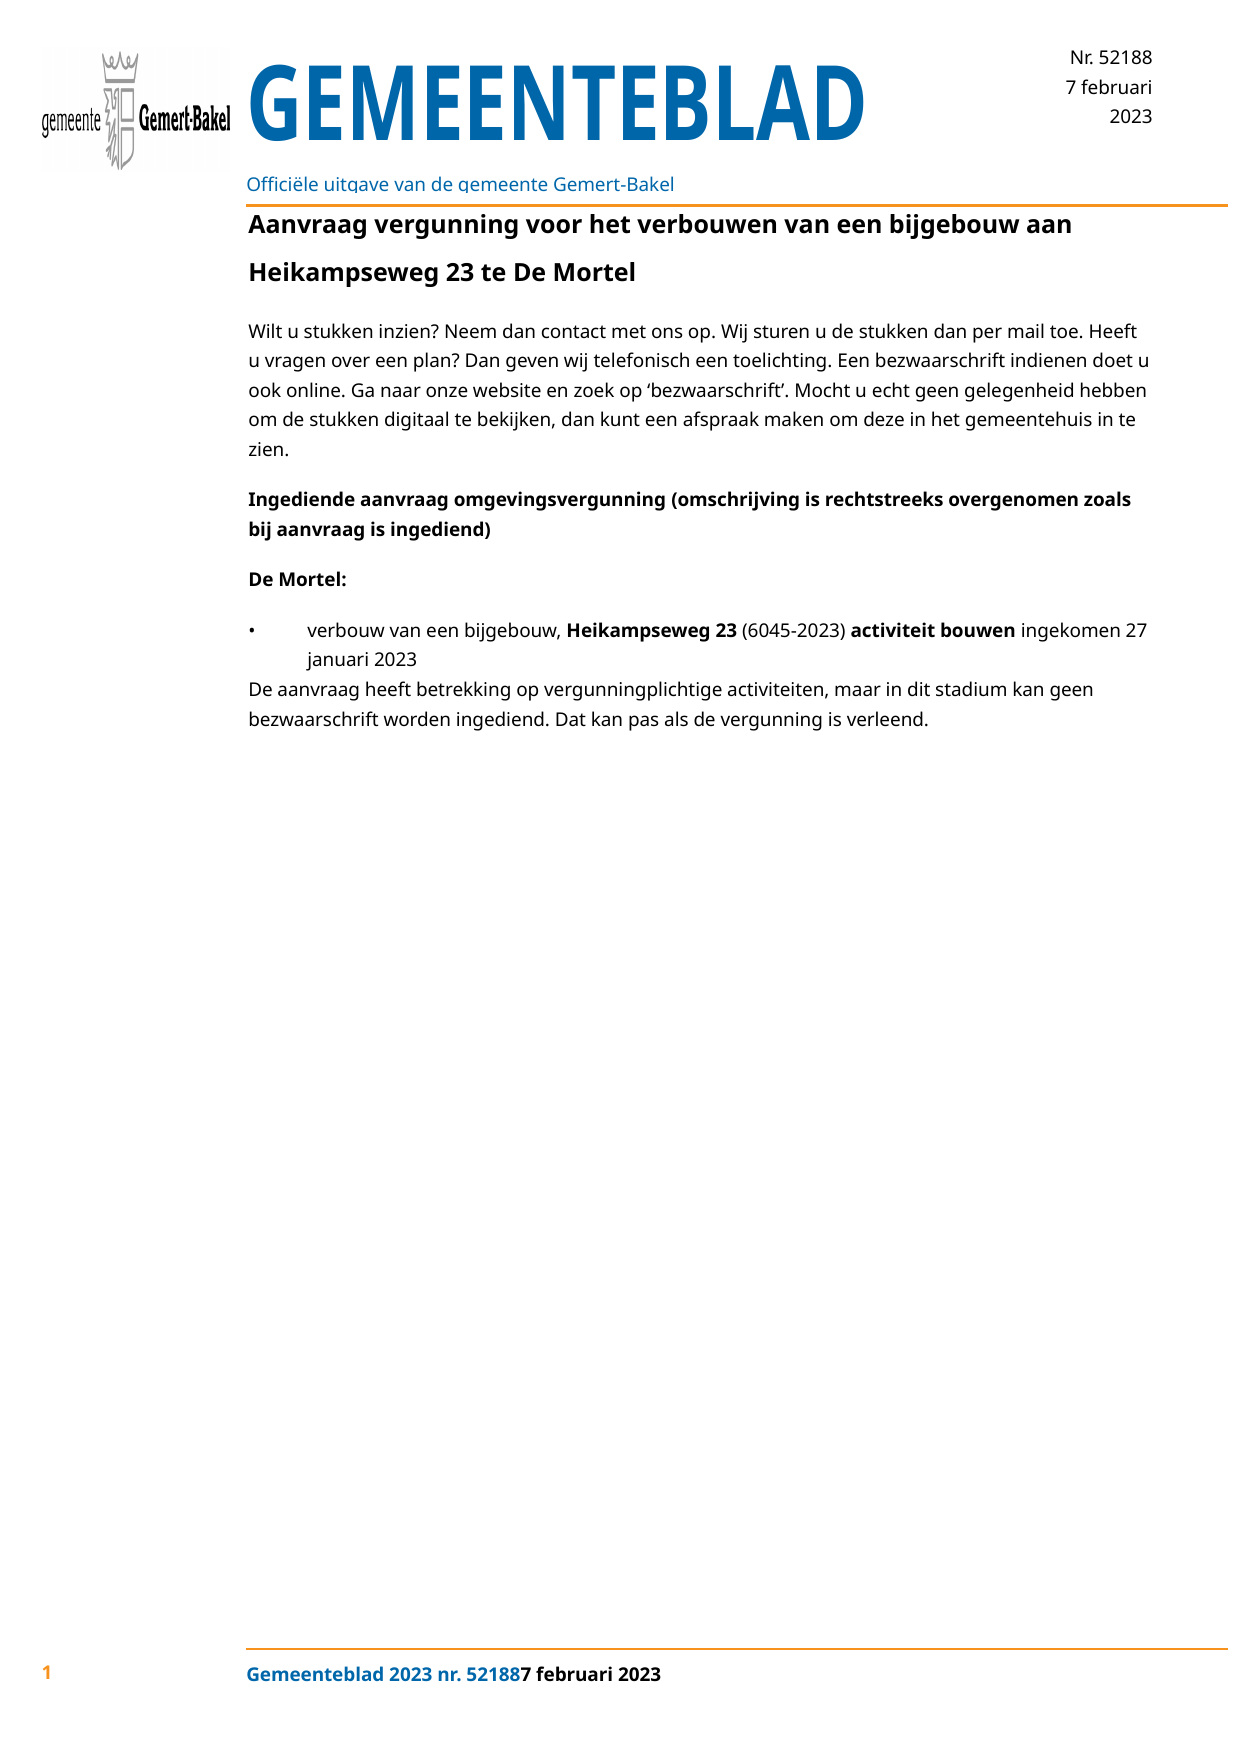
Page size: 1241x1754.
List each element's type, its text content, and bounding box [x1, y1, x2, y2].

picture [41, 47, 231, 172]
text De aanvraag heeft betrekking op vergunningplichtige activiteiten, maar in dit stadium kan geen bezwaarschrift worden ingediend. Dat kan pas als de vergunning is verleend. [248, 676, 1152, 732]
list verbouw van een bijgebouw, Heikampseweg 23 (6045-2023) activiteit bouwen ingekomen 27 januari 2023 [248, 617, 1152, 672]
text Ingediende aanvraag omgevingsvergunning (omschrijving is rechtstreeks overgenomen zoals bij aanvraag is ingediend) [248, 487, 1152, 542]
text Aanvraag vergunning voor het verbouwen van een bijgebouw aan Heikampseweg 23 te De Mortel [248, 207, 1152, 288]
text Wilt u stukken inzien? Neem dan contact met ons op. Wij sturen u de stukken dan per mail toe. Heeft u vragen over een plan? Dan geven wij telefonisch een toelichting. Een bezwaarschrift indienen doet u ook online. Ga naar onze website en zoek op ‘bezwaarschrift’. Mocht u echt geen gelegenheid hebben om de stukken digitaal te bekijken, dan kunt een afspraak maken om deze in het gemeentehuis in te zien. [248, 318, 1152, 462]
text De Mortel: [248, 567, 1152, 592]
